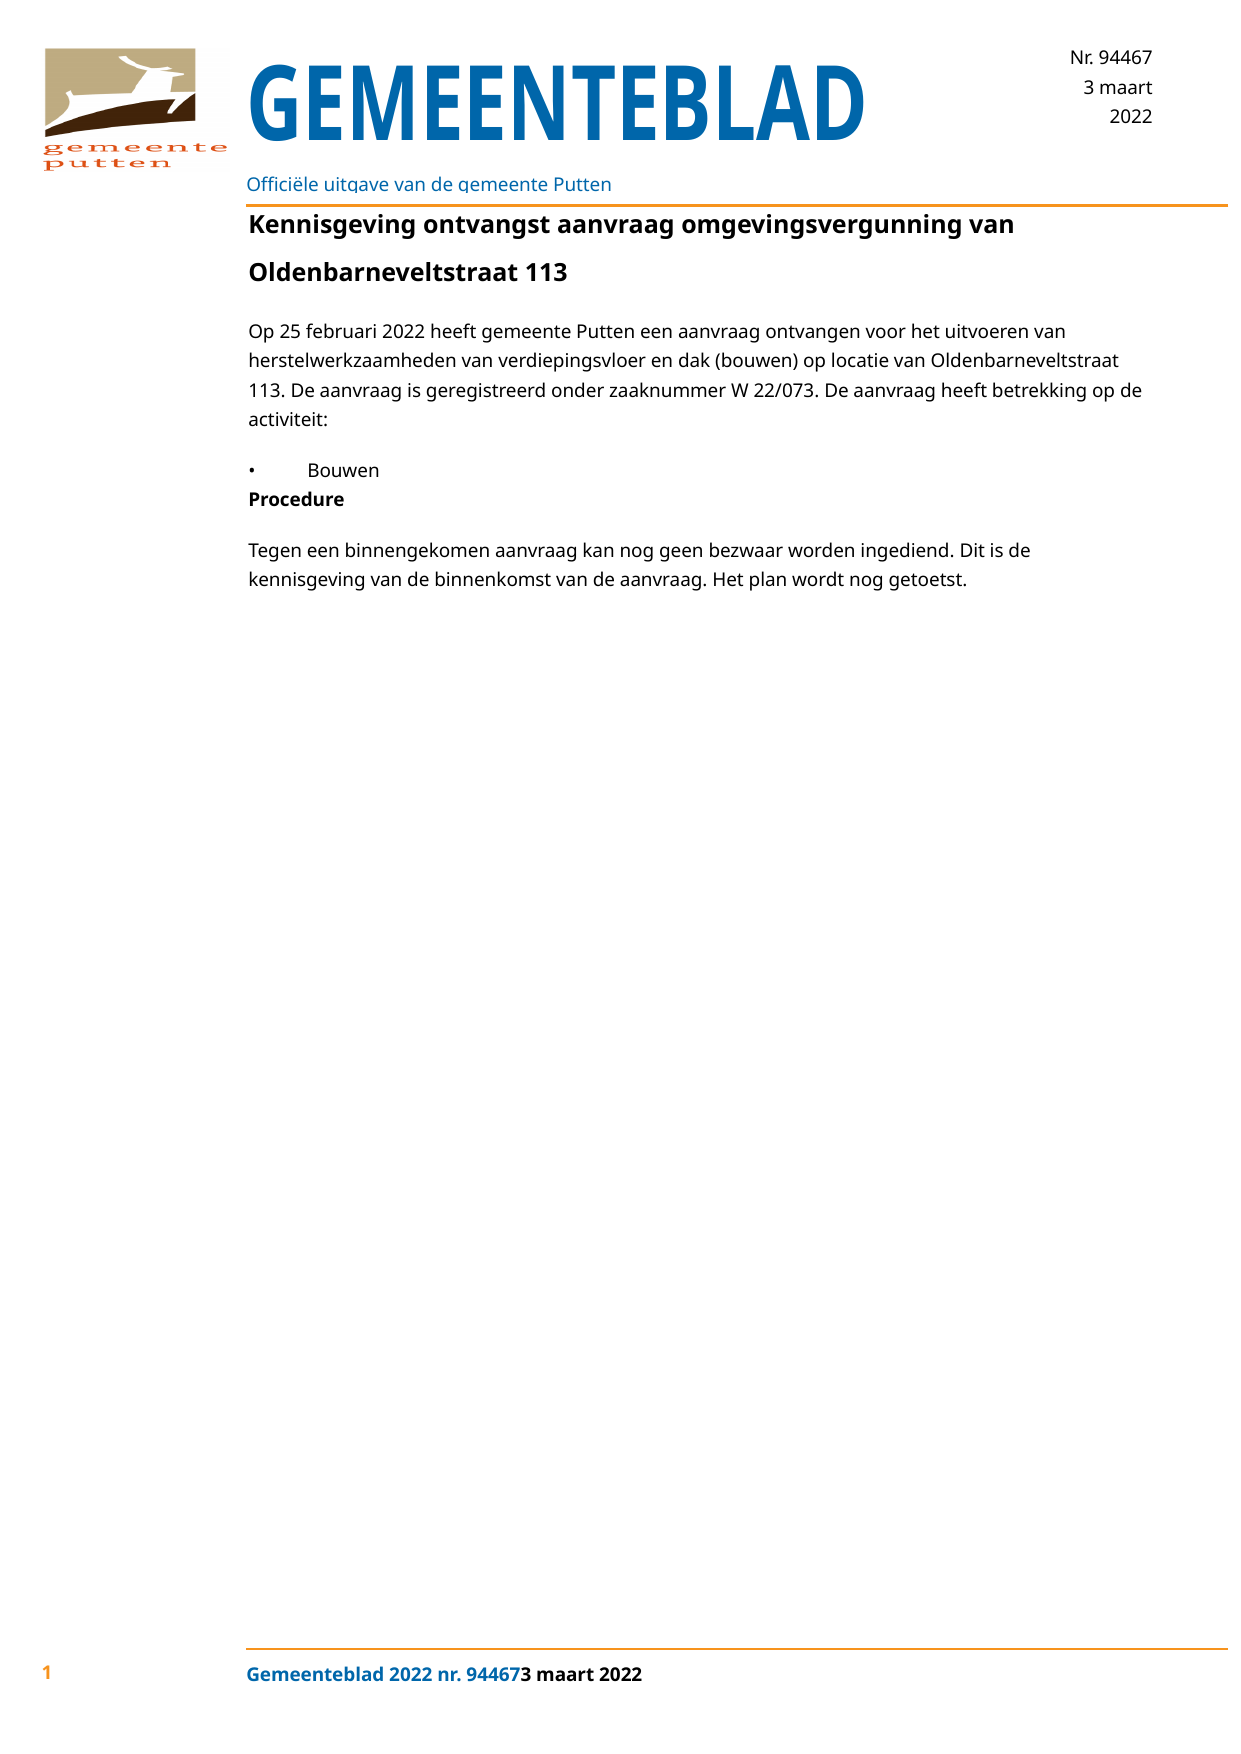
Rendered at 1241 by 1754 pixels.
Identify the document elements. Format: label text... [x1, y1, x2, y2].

list Bouwen [248, 457, 1152, 483]
text Procedure [248, 487, 1152, 512]
text Op 25 februari 2022 heeft gemeente Putten een aanvraag ontvangen voor het uitvoeren van herstelwerkzaamheden van verdiepingsvloer en dak (bouwen) op locatie van Oldenbarneveltstraat 113. De aanvraag is geregistreerd onder zaaknummer W 22/073. De aanvraag heeft betrekking op de activiteit: [248, 318, 1152, 432]
text Kennisgeving ontvangst aanvraag omgevingsvergunning van Oldenbarneveltstraat 113 [248, 207, 1152, 288]
picture [41, 47, 231, 172]
text Tegen een binnengekomen aanvraag kan nog geen bezwaar worden ingediend. Dit is de kennisgeving van de binnenkomst van de aanvraag. Het plan wordt nog getoetst. [248, 537, 1152, 592]
